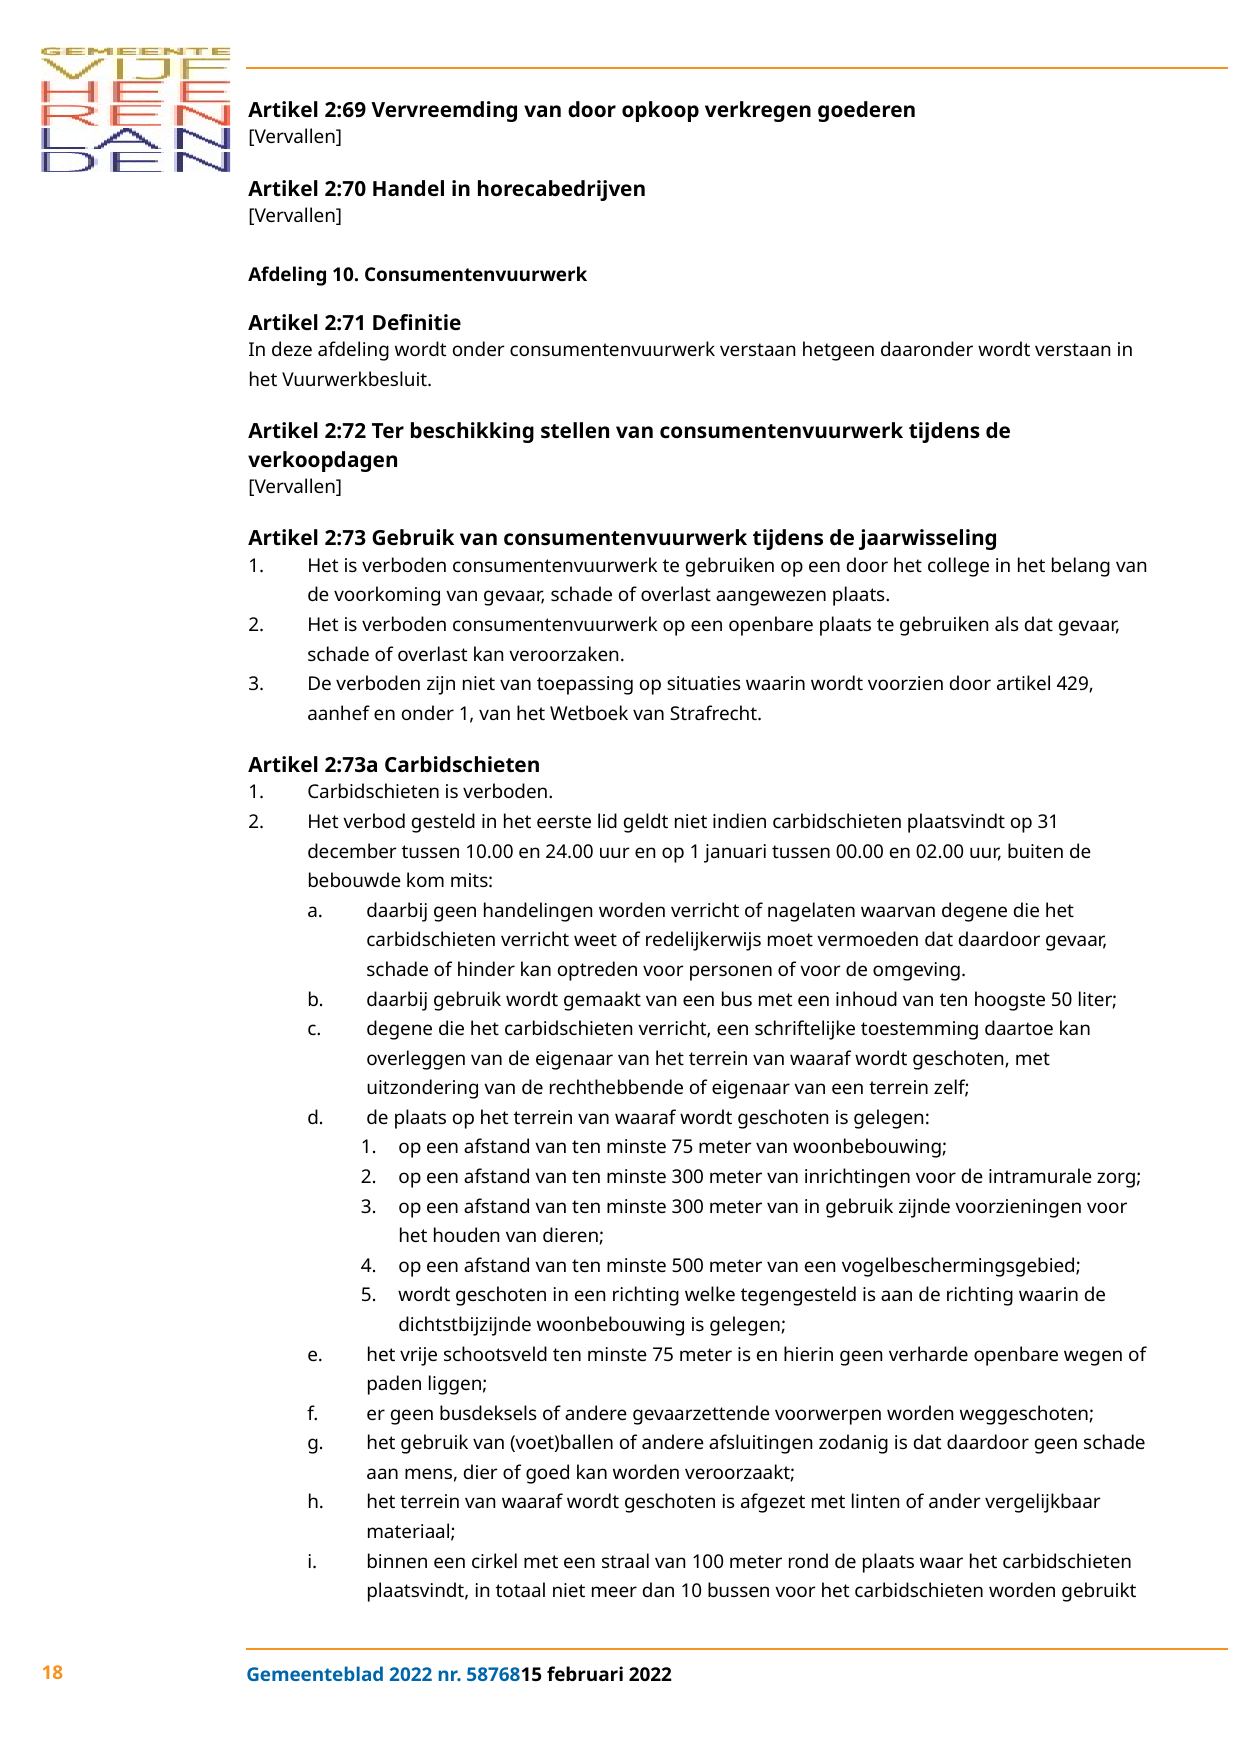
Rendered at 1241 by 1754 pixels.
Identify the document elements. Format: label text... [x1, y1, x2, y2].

text Artikel 2:71 Definitie [248, 308, 1152, 336]
text Artikel 2:73 Gebruik van consumentenvuurwerk tijdens de jaarwisseling [248, 523, 1152, 552]
list Het is verboden consumentenvuurwerk op een openbare plaats te gebruiken als dat gevaar, schade of overlast kan veroorzaken. [248, 611, 1152, 666]
list degene die het carbidschieten verricht, een schriftelijke toestemming daartoe kan overleggen van de eigenaar van het terrein van waaraf wordt geschoten, met uitzondering van de rechthebbende of eigenaar van een terrein zelf; [307, 1015, 1152, 1100]
text Artikel 2:69 Vervreemding van door opkoop verkregen goederen [248, 95, 1152, 123]
text In deze afdeling wordt onder consumentenvuurwerk verstaan hetgeen daaronder wordt verstaan in het Vuurwerkbesluit. [248, 336, 1152, 392]
list daarbij geen handelingen worden verricht of nagelaten waarvan degene die het carbidschieten verricht weet of redelijkerwijs moet vermoeden dat daardoor gevaar, schade of hinder kan optreden voor personen of voor de omgeving. [307, 897, 1152, 982]
list wordt geschoten in een richting welke tegengesteld is aan de richting waarin de dichtstbijzijnde woonbebouwing is gelegen; [361, 1282, 1152, 1337]
list Het is verboden consumentenvuurwerk te gebruiken op een door het college in het belang van de voorkoming van gevaar, schade of overlast aangewezen plaats. [248, 552, 1152, 607]
list Het verbod gesteld in het eerste lid geldt niet indien carbidschieten plaatsvindt op 31 december tussen 10.00 en 24.00 uur en op 1 januari tussen 00.00 en 02.00 uur, buiten de bebouwde kom mits: [248, 808, 1152, 893]
list op een afstand van ten minste 500 meter van een vogelbeschermingsgebied; [361, 1252, 1152, 1278]
text Artikel 2:73a Carbidschieten [248, 750, 1152, 779]
text [Vervallen] [248, 473, 1152, 499]
list het gebruik van (voet)ballen of andere afsluitingen zodanig is dat daardoor geen schade aan mens, dier of goed kan worden veroorzaakt; [307, 1429, 1152, 1485]
list op een afstand van ten minste 75 meter van woonbebouwing; [361, 1134, 1152, 1159]
text [Vervallen] [248, 202, 1152, 228]
text Artikel 2:70 Handel in horecabedrijven [248, 174, 1152, 202]
list binnen een cirkel met een straal van 100 meter rond de plaats waar het carbidschieten plaatsvindt, in totaal niet meer dan 10 bussen voor het carbidschieten worden gebruikt [307, 1548, 1152, 1603]
list op een afstand van ten minste 300 meter van in gebruik zijnde voorzieningen voor het houden van dieren; [361, 1193, 1152, 1248]
text [Vervallen] [248, 123, 1152, 149]
list De verboden zijn niet van toepassing op situaties waarin wordt voorzien door artikel 429, aanhef en onder 1, van het Wetboek van Strafrecht. [248, 670, 1152, 726]
text Afdeling 10. Consumentenvuurwerk [248, 261, 1152, 287]
list Carbidschieten is verboden. [248, 779, 1152, 804]
list het vrije schootsveld ten minste 75 meter is en hierin geen verharde openbare wegen of paden liggen; [307, 1341, 1152, 1396]
picture [41, 47, 231, 172]
list de plaats op het terrein van waaraf wordt geschoten is gelegen: [307, 1104, 1152, 1130]
list het terrein van waaraf wordt geschoten is afgezet met linten of ander vergelijkbaar materiaal; [307, 1489, 1152, 1544]
list er geen busdeksels of andere gevaarzettende voorwerpen worden weggeschoten; [307, 1400, 1152, 1426]
list op een afstand van ten minste 300 meter van inrichtingen voor de intramurale zorg; [361, 1163, 1152, 1189]
list daarbij gebruik wordt gemaakt van een bus met een inhoud van ten hoogste 50 liter; [307, 986, 1152, 1012]
text Artikel 2:72 Ter beschikking stellen van consumentenvuurwerk tijdens de verkoopdagen [248, 416, 1152, 473]
